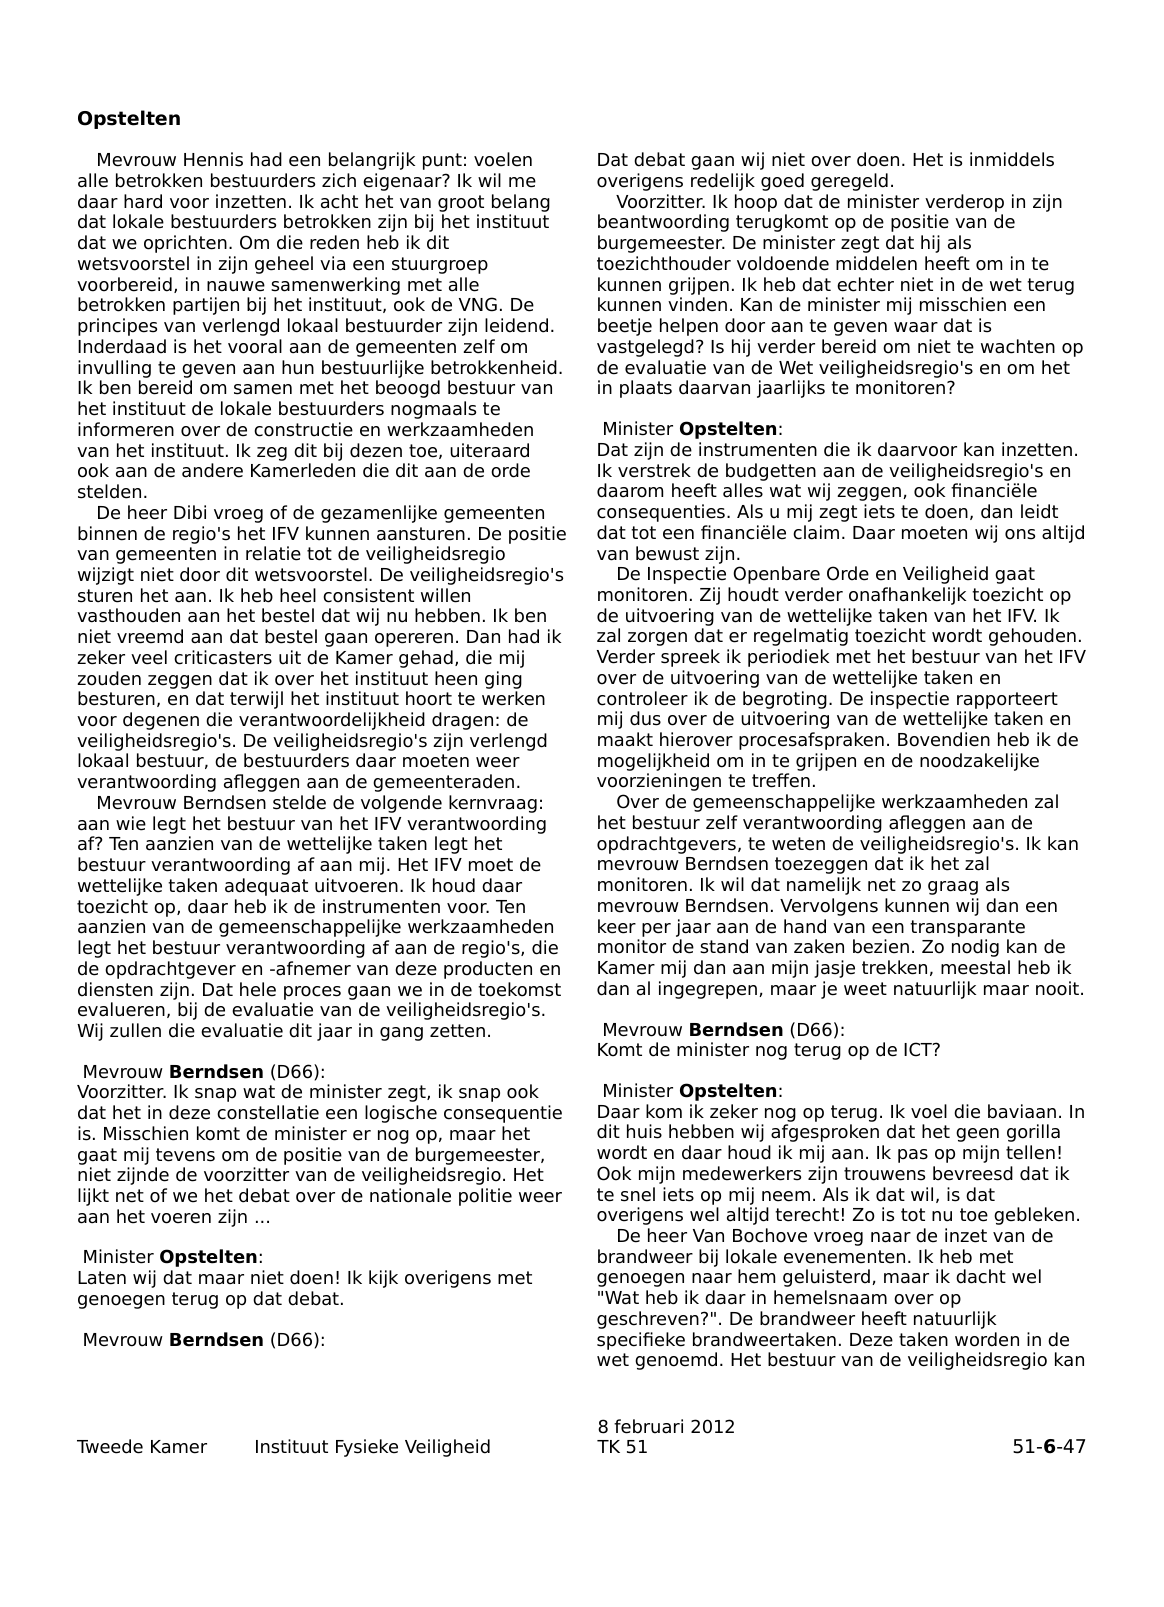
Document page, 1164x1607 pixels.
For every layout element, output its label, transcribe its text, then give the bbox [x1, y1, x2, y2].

text Mevrouw Berndsen (D66): [596, 1019, 1087, 1040]
text Dat zijn de instrumenten die ik daarvoor kan inzetten. Ik verstrek de budgetten aan de veiligheidsregio's en daarom heeft alles wat wij zeggen, ook financiële consequenties. Als u mij zegt iets te doen, dan leidt dat tot een financiële claim. Daar moeten wij ons altijd van bewust zijn. [596, 440, 1087, 564]
text Daar kom ik zeker nog op terug. Ik voel die baviaan. In dit huis hebben wij afgesproken dat het geen gorilla wordt en daar houd ik mij aan. Ik pas op mijn tellen! Ook mijn medewerkers zijn trouwens bevreesd dat ik te snel iets op mij neem. Als ik dat wil, is dat overigens wel altijd terecht! Zo is tot nu toe gebleken. [596, 1102, 1087, 1226]
text Minister Opstelten: [596, 1081, 1087, 1102]
text De heer Van Bochove vroeg naar de inzet van de brandweer bij lokale evenementen. Ik heb met genoegen naar hem geluisterd, maar ik dacht wel "Wat heb ik daar in hemelsnaam over op geschreven?". De brandweer heeft natuurlijk specifieke brandweertaken. Deze taken worden in de wet genoemd. Het bestuur van de veiligheidsregio kan [596, 1226, 1087, 1371]
text Minister Opstelten: [77, 1247, 567, 1268]
text Mevrouw Berndsen (D66): [77, 1329, 567, 1350]
text Voorzitter. Ik hoop dat de minister verderop in zijn beantwoording terugkomt op de positie van de burgemeester. De minister zegt dat hij als toezichthouder voldoende middelen heeft om in te kunnen grijpen. Ik heb dat echter niet in de wet terug kunnen vinden. Kan de minister mij misschien een beetje helpen door aan te geven waar dat is vastgelegd? Is hij verder bereid om niet te wachten op de evaluatie van de Wet veiligheidsregio's en om het in plaats daarvan jaarlijks te monitoren? [596, 192, 1087, 399]
text Komt de minister nog terug op de ICT? [596, 1040, 1087, 1061]
text Laten wij dat maar niet doen! Ik kijk overigens met genoegen terug op dat debat. [77, 1268, 567, 1309]
text Mevrouw Hennis had een belangrijk punt: voelen alle betrokken bestuurders zich eigenaar? Ik wil me daar hard voor inzetten. Ik acht het van groot belang dat lokale bestuurders betrokken zijn bij het instituut dat we oprichten. Om die reden heb ik dit wetsvoorstel in zijn geheel via een stuurgroep voorbereid, in nauwe samenwerking met alle betrokken partijen bij het instituut, ook de VNG. De principes van verlengd lokaal bestuurder zijn leidend. Inderdaad is het vooral aan de gemeenten zelf om invulling te geven aan hun bestuurlijke betrokkenheid. Ik ben bereid om samen met het beoogd bestuur van het instituut de lokale bestuurders nogmaals te informeren over de constructie en werkzaamheden van het instituut. Ik zeg dit bij dezen toe, uiteraard ook aan de andere Kamerleden die dit aan de orde stelden. [77, 150, 567, 503]
text Voorzitter. Ik snap wat de minister zegt, ik snap ook dat het in deze constellatie een logische consequentie is. Misschien komt de minister er nog op, maar het gaat mij tevens om de positie van de burgemeester, niet zijnde de voorzitter van de veiligheidsregio. Het lijkt net of we het debat over de nationale politie weer aan het voeren zijn ... [77, 1082, 567, 1227]
text De heer Dibi vroeg of de gezamenlijke gemeenten binnen de regio's het IFV kunnen aansturen. De positie van gemeenten in relatie tot de veiligheidsregio wijzigt niet door dit wetsvoorstel. De veiligheidsregio's sturen het aan. Ik heb heel consistent willen vasthouden aan het bestel dat wij nu hebben. Ik ben niet vreemd aan dat bestel gaan opereren. Dan had ik zeker veel criticasters uit de Kamer gehad, die mij zouden zeggen dat ik over het instituut heen ging besturen, en dat terwijl het instituut hoort te werken voor degenen die verantwoordelijkheid dragen: de veiligheidsregio's. De veiligheidsregio's zijn verlengd lokaal bestuur, de bestuurders daar moeten weer verantwoording afleggen aan de gemeenteraden. [77, 503, 567, 793]
text Minister Opstelten: [596, 419, 1087, 440]
text Over de gemeenschappelijke werkzaamheden zal het bestuur zelf verantwoording afleggen aan de opdrachtgevers, te weten de veiligheidsregio's. Ik kan mevrouw Berndsen toezeggen dat ik het zal monitoren. Ik wil dat namelijk net zo graag als mevrouw Berndsen. Vervolgens kunnen wij dan een keer per jaar aan de hand van een transparante monitor de stand van zaken bezien. Zo nodig kan de Kamer mij dan aan mijn jasje trekken, meestal heb ik dan al ingegrepen, maar je weet natuurlijk maar nooit. [596, 792, 1087, 999]
text Dat debat gaan wij niet over doen. Het is inmiddels overigens redelijk goed geregeld. [596, 150, 1087, 192]
text Mevrouw Berndsen (D66): [77, 1062, 567, 1082]
text De Inspectie Openbare Orde en Veiligheid gaat monitoren. Zij houdt verder onafhankelijk toezicht op de uitvoering van de wettelijke taken van het IFV. Ik zal zorgen dat er regelmatig toezicht wordt gehouden. Verder spreek ik periodiek met het bestuur van het IFV over de uitvoering van de wettelijke taken en controleer ik de begroting. De inspectie rapporteert mij dus over de uitvoering van de wettelijke taken en maakt hierover procesafspraken. Bovendien heb ik de mogelijkheid om in te grijpen en de noodzakelijke voorzieningen te treffen. [596, 564, 1087, 792]
text Mevrouw Berndsen stelde de volgende kernvraag: aan wie legt het bestuur van het IFV verantwoording af? Ten aanzien van de wettelijke taken legt het bestuur verantwoording af aan mij. Het IFV moet de wettelijke taken adequaat uitvoeren. Ik houd daar toezicht op, daar heb ik de instrumenten voor. Ten aanzien van de gemeenschappelijke werkzaamheden legt het bestuur verantwoording af aan de regio's, die de opdrachtgever en -afnemer van deze producten en diensten zijn. Dat hele proces gaan we in de toekomst evalueren, bij de evaluatie van de veiligheidsregio's. Wij zullen die evaluatie dit jaar in gang zetten. [77, 793, 567, 1042]
